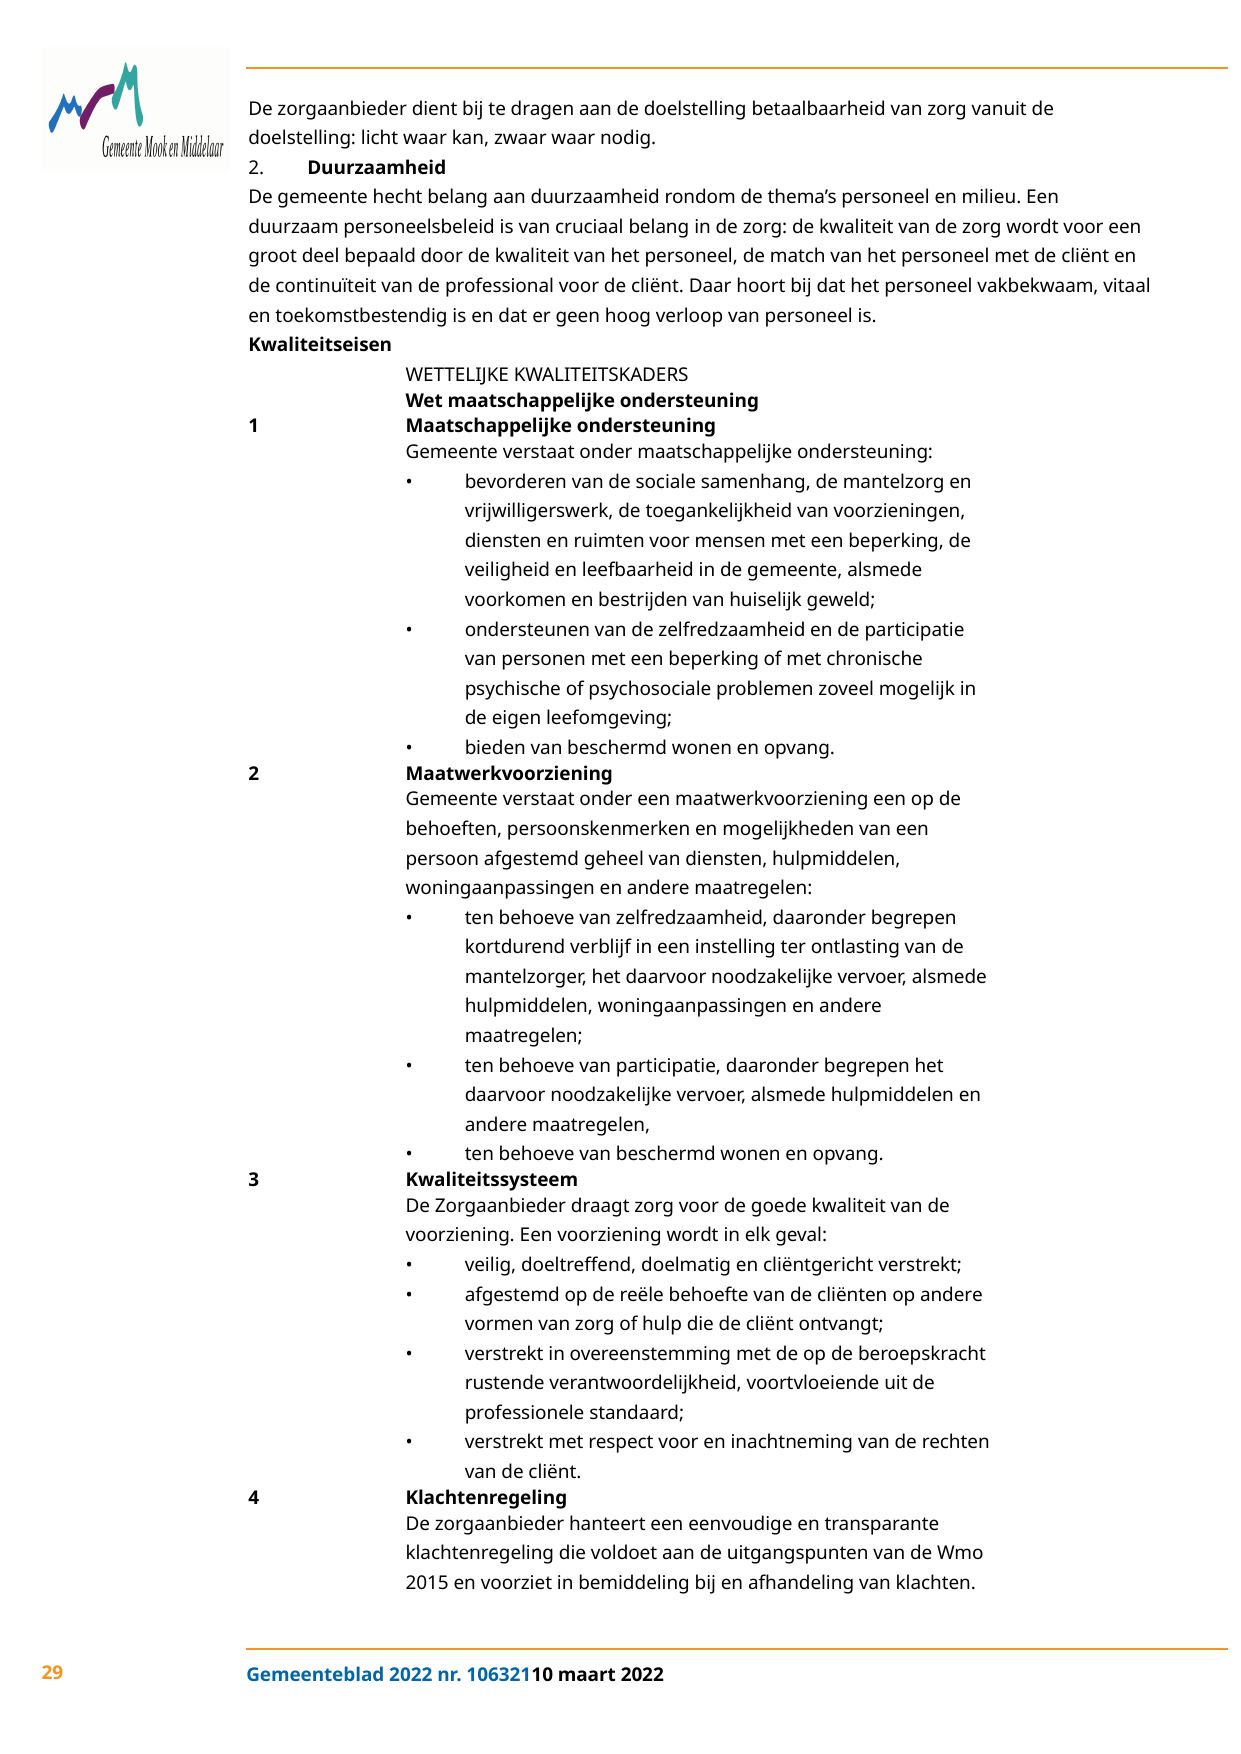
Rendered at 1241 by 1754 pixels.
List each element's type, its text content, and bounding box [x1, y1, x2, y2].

table_cell Gemeente verstaat onder een maatwerkvoorziening een op de behoeften, persoonskenmerken en mogelijkheden van een persoon afgestemd geheel van diensten, hulpmiddelen, woningaanpassingen en andere maatregelen: ten behoeve van zelfredzaamheid, daaronder begrepen kortdurend verblijf in een instelling ter ontlasting van de mantelzorger, het daarvoor noodzakelijke vervoer, alsmede hulpmiddelen, woningaanpassingen en andere maatregelen; ten behoeve van participatie, daaronder begrepen het daarvoor noodzakelijke vervoer, alsmede hulpmiddelen en andere maatregelen, ten behoeve van beschermd wonen en opvang. [405, 786, 994, 1166]
list Duurzaamheid [248, 154, 1152, 180]
table_header [248, 361, 405, 387]
table_cell Gemeente verstaat onder maatschappelijke ondersteuning: bevorderen van de sociale samenhang, de mantelzorg en vrijwilligerswerk, de toegankelijkheid van voorzieningen, diensten en ruimten voor mensen met een beperking, de veiligheid en leefbaarheid in de gemeente, alsmede voorkomen en bestrijden van huiselijk geweld; ondersteunen van de zelfredzaamheid en de participatie van personen met een beperking of met chronische psychische of psychosociale problemen zoveel mogelijk in de eigen leefomgeving; bieden van beschermd wonen en opvang. [405, 438, 994, 760]
table_cell [248, 1510, 405, 1595]
table_cell Klachtenregeling [405, 1484, 994, 1510]
table_cell 4 [248, 1484, 405, 1510]
table_cell De Zorgaanbieder draagt zorg voor de goede kwaliteit van de voorziening. Een voorziening wordt in elk geval: veilig, doeltreffend, doelmatig en cliëntgericht verstrekt; afgestemd op de reële behoefte van de cliënten op andere vormen van zorg of hulp die de cliënt ontvangt; verstrekt in overeenstemming met de op de beroepskracht rustende verantwoordelijkheid, voortvloeiende uit de professionele standaard; verstrekt met respect voor en inachtneming van de rechten van de cliënt. [405, 1192, 994, 1484]
table_cell Maatwerkvoorziening [405, 760, 994, 786]
table_cell De zorgaanbieder hanteert een eenvoudige en transparante klachtenregeling die voldoet aan de uitgangspunten van de Wmo 2015 en voorziet in bemiddeling bij en afhandeling van klachten. [405, 1510, 994, 1595]
table_cell Maatschappelijke ondersteuning [405, 413, 994, 438]
table_header WETTELIJKE KWALITEITSKADERS [405, 361, 994, 387]
text De zorgaanbieder dient bij te dragen aan de doelstelling betaalbaarheid van zorg vanuit de doelstelling: licht waar kan, zwaar waar nodig. [248, 95, 1152, 150]
table_cell Wet maatschappelijke ondersteuning [405, 387, 994, 413]
table_cell [248, 1192, 405, 1484]
table_cell 2 [248, 760, 405, 786]
table_cell [248, 438, 405, 760]
text Kwaliteitseisen [248, 331, 1152, 357]
table_cell [248, 786, 405, 1166]
picture [41, 47, 231, 172]
table_cell Kwaliteitssysteem [405, 1166, 994, 1192]
table_cell 1 [248, 413, 405, 438]
table_cell [248, 387, 405, 413]
table_cell 3 [248, 1166, 405, 1192]
text De gemeente hecht belang aan duurzaamheid rondom de thema’s personeel en milieu. Een duurzaam personeelsbeleid is van cruciaal belang in de zorg: de kwaliteit van de zorg wordt voor een groot deel bepaald door de kwaliteit van het personeel, de match van het personeel met de cliënt en de continuïteit van de professional voor de cliënt. Daar hoort bij dat het personeel vakbekwaam, vitaal en toekomstbestendig is en dat er geen hoog verloop van personeel is. [248, 183, 1152, 328]
